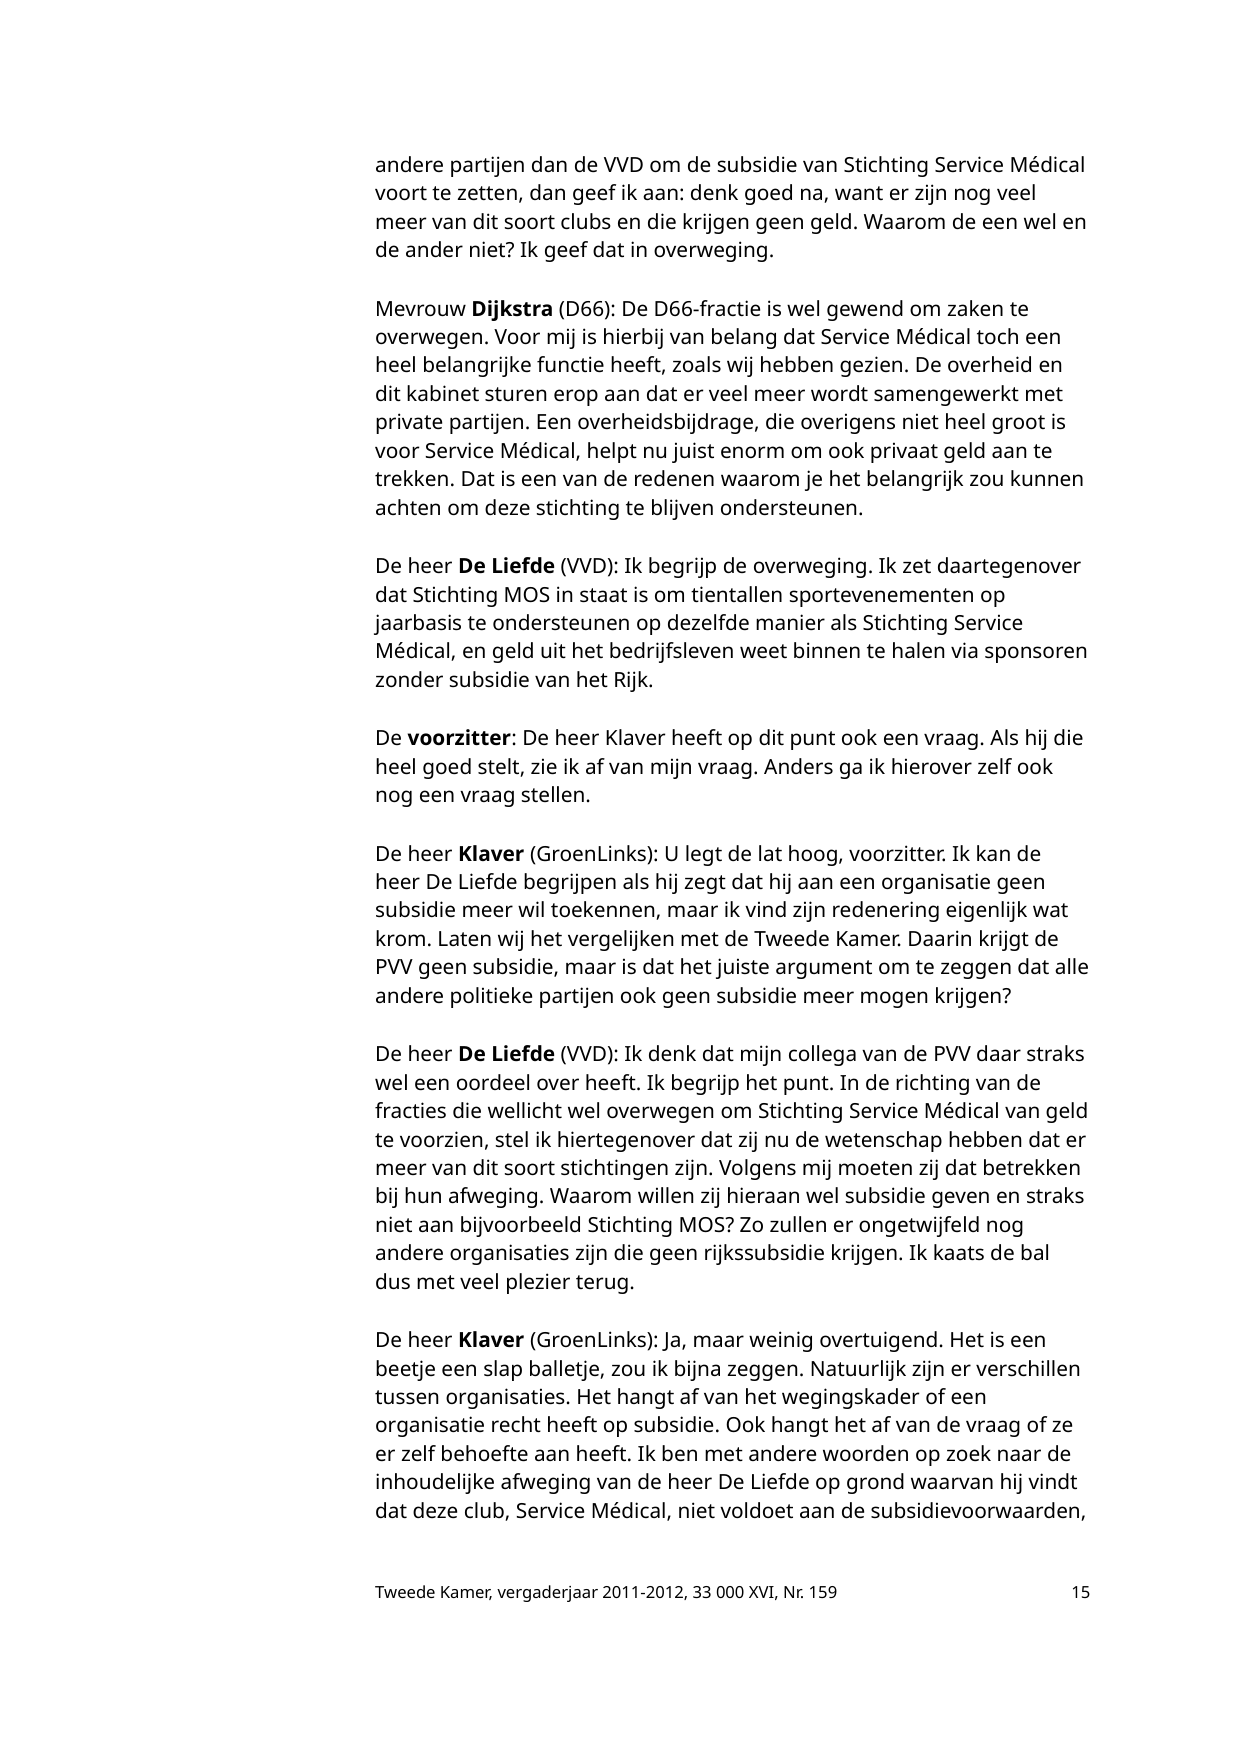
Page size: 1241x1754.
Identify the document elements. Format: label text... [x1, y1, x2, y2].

text De heer Klaver (GroenLinks): Ja, maar weinig overtuigend. Het is een beetje een slap balletje, zou ik bijna zeggen. Natuurlijk zijn er verschillen tussen organisaties. Het hangt af van het wegingskader of een organisatie recht heeft op subsidie. Ook hangt het af van de vraag of ze er zelf behoefte aan heeft. Ik ben met andere woorden op zoek naar de inhoudelijke afweging van de heer De Liefde op grond waarvan hij vindt dat deze club, Service Médical, niet voldoet aan de subsidievoorwaarden, [375, 1325, 1090, 1524]
text andere partijen dan de VVD om de subsidie van Stichting Service Médical voort te zetten, dan geef ik aan: denk goed na, want er zijn nog veel meer van dit soort clubs en die krijgen geen geld. Waarom de een wel en de ander niet? Ik geef dat in overweging. [375, 150, 1090, 264]
text De voorzitter: De heer Klaver heeft op dit punt ook een vraag. Als hij die heel goed stelt, zie ik af van mijn vraag. Anders ga ik hierover zelf ook nog een vraag stellen. [375, 723, 1090, 809]
text De heer De Liefde (VVD): Ik begrijp de overweging. Ik zet daartegenover dat Stichting MOS in staat is om tientallen sportevenementen op jaarbasis te ondersteunen op dezelfde manier als Stichting Service Médical, en geld uit het bedrijfsleven weet binnen te halen via sponsoren zonder subsidie van het Rijk. [375, 551, 1090, 693]
text Mevrouw Dijkstra (D66): De D66-fractie is wel gewend om zaken te overwegen. Voor mij is hierbij van belang dat Service Médical toch een heel belangrijke functie heeft, zoals wij hebben gezien. De overheid en dit kabinet sturen erop aan dat er veel meer wordt samengewerkt met private partijen. Een overheidsbijdrage, die overigens niet heel groot is voor Service Médical, helpt nu juist enorm om ook privaat geld aan te trekken. Dat is een van de redenen waarom je het belangrijk zou kunnen achten om deze stichting te blijven ondersteunen. [375, 294, 1090, 521]
text De heer Klaver (GroenLinks): U legt de lat hoog, voorzitter. Ik kan de heer De Liefde begrijpen als hij zegt dat hij aan een organisatie geen subsidie meer wil toekennen, maar ik vind zijn redenering eigenlijk wat krom. Laten wij het vergelijken met de Tweede Kamer. Daarin krijgt de PVV geen subsidie, maar is dat het juiste argument om te zeggen dat alle andere politieke partijen ook geen subsidie meer mogen krijgen? [375, 839, 1090, 1009]
text De heer De Liefde (VVD): Ik denk dat mijn collega van de PVV daar straks wel een oordeel over heeft. Ik begrijp het punt. In de richting van de fracties die wellicht wel overwegen om Stichting Service Médical van geld te voorzien, stel ik hiertegenover dat zij nu de wetenschap hebben dat er meer van dit soort stichtingen zijn. Volgens mij moeten zij dat betrekken bij hun afweging. Waarom willen zij hieraan wel subsidie geven en straks niet aan bijvoorbeeld Stichting MOS? Zo zullen er ongetwijfeld nog andere organisaties zijn die geen rijkssubsidie krijgen. Ik kaats de bal dus met veel plezier terug. [375, 1039, 1090, 1295]
